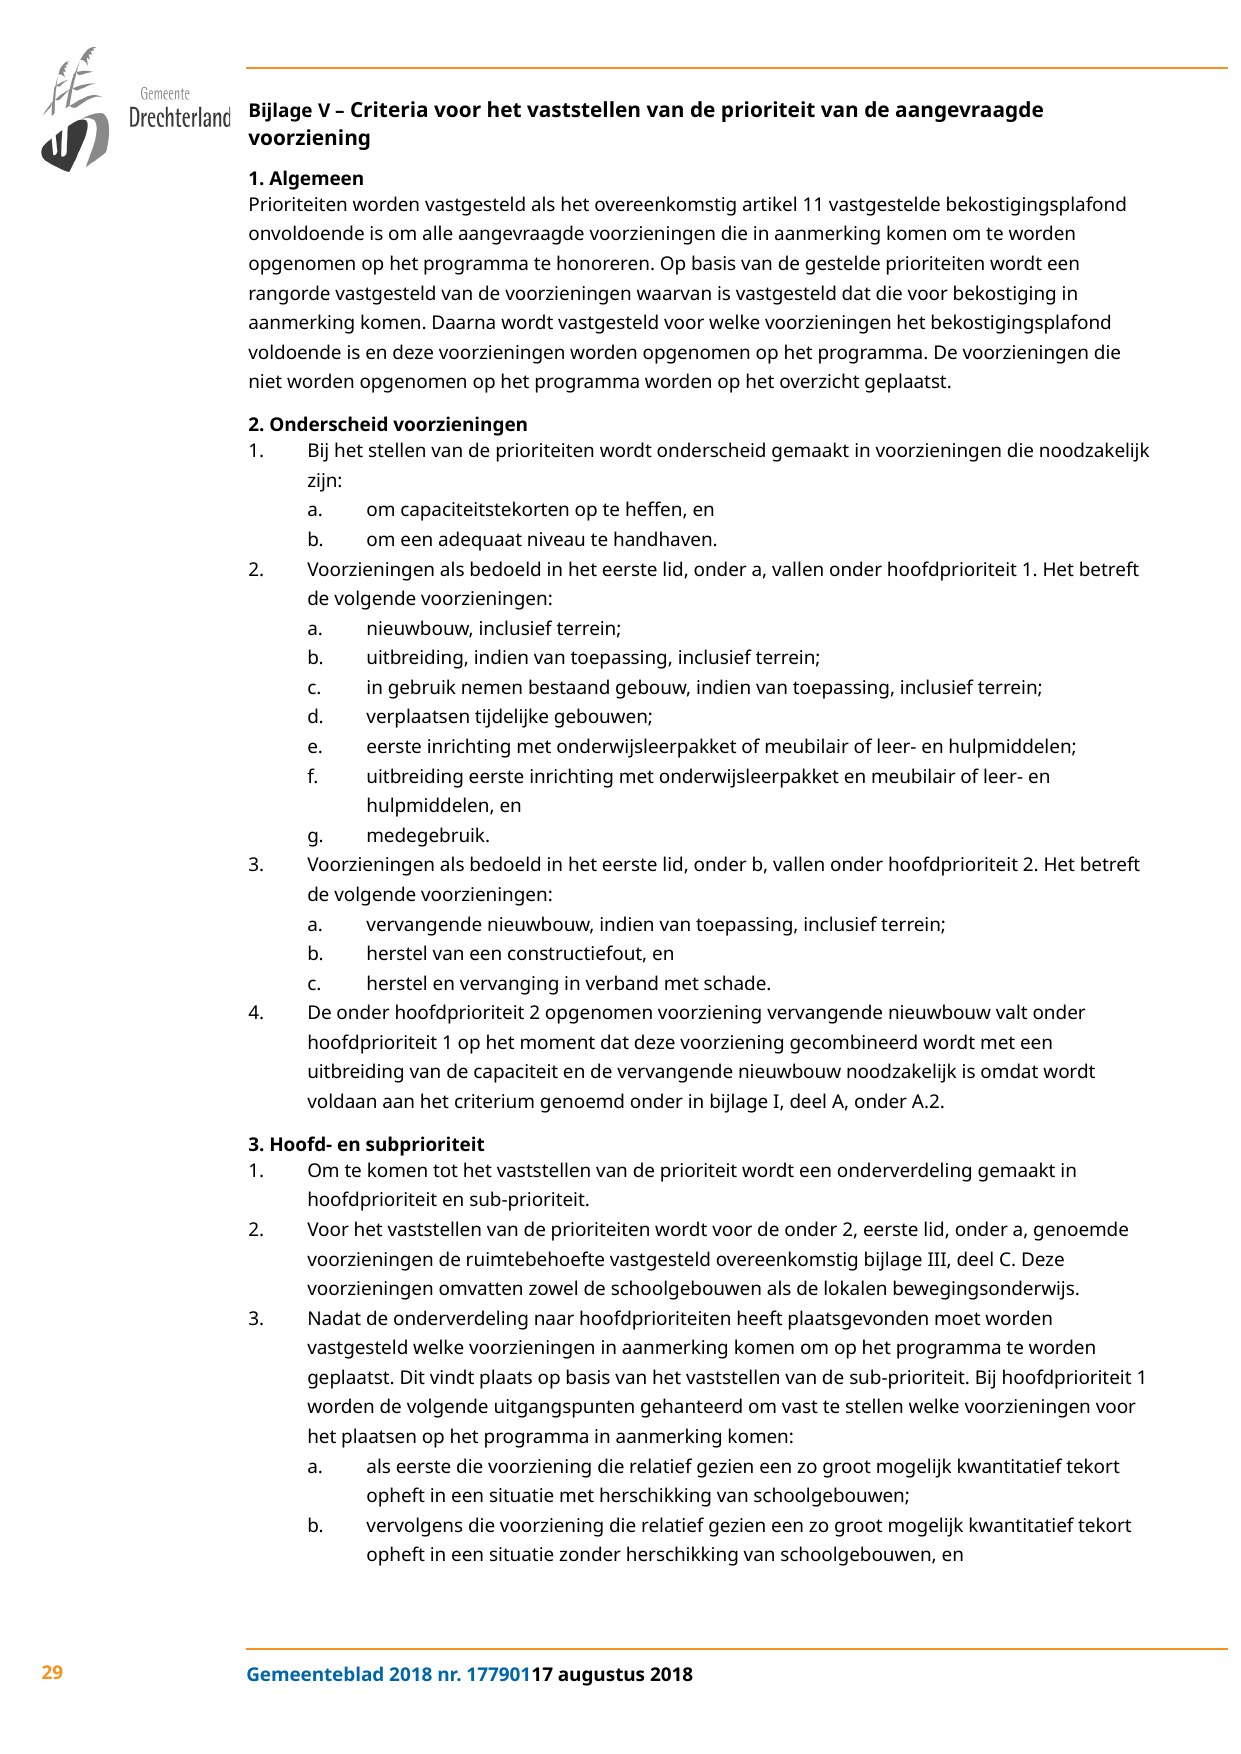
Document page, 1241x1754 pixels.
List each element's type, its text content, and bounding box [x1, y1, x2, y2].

text 3. Hoofd- en subprioriteit [248, 1131, 1152, 1157]
list Voorzieningen als bedoeld in het eerste lid, onder a, vallen onder hoofdprioriteit 1. Het betreft de volgende voorzieningen: [248, 556, 1152, 611]
list in gebruik nemen bestaand gebouw, indien van toepassing, inclusief terrein; [307, 674, 1152, 700]
list nieuwbouw, inclusief terrein; [307, 615, 1152, 641]
list medegebruik. [307, 822, 1152, 848]
list herstel van een constructiefout, en [307, 940, 1152, 966]
list Nadat de onderverdeling naar hoofdprioriteiten heeft plaatsgevonden moet worden vastgesteld welke voorzieningen in aanmerking komen om op het programma te worden geplaatst. Dit vindt plaats op basis van het vaststellen van de sub-prioriteit. Bij hoofdprioriteit 1 worden de volgende uitgangspunten gehanteerd om vast te stellen welke voorzieningen voor het plaatsen op het programma in aanmerking komen: [248, 1305, 1152, 1449]
text 1. Algemeen [248, 165, 1152, 191]
list uitbreiding, indien van toepassing, inclusief terrein; [307, 644, 1152, 670]
list Voor het vaststellen van de prioriteiten wordt voor de onder 2, eerste lid, onder a, genoemde voorzieningen de ruimtebehoefte vastgesteld overeenkomstig bijlage III, deel C. Deze voorzieningen omvatten zowel de schoolgebouwen als de lokalen bewegingsonderwijs. [248, 1216, 1152, 1301]
list Voorzieningen als bedoeld in het eerste lid, onder b, vallen onder hoofdprioriteit 2. Het betreft de volgende voorzieningen: [248, 852, 1152, 907]
list eerste inrichting met onderwijsleerpakket of meubilair of leer- en hulpmiddelen; [307, 733, 1152, 759]
list herstel en vervanging in verband met schade. [307, 970, 1152, 996]
list uitbreiding eerste inrichting met onderwijsleerpakket en meubilair of leer- en hulpmiddelen, en [307, 763, 1152, 818]
text Prioriteiten worden vastgesteld als het overeenkomstig artikel 11 vastgestelde bekostigingsplafond onvoldoende is om alle aangevraagde voorzieningen die in aanmerking komen om te worden opgenomen op het programma te honoreren. Op basis van de gestelde prioriteiten wordt een rangorde vastgesteld van de voorzieningen waarvan is vastgesteld dat die voor bekostiging in aanmerking komen. Daarna wordt vastgesteld voor welke voorzieningen het bekostigingsplafond voldoende is en deze voorzieningen worden opgenomen op het programma. De voorzieningen die niet worden opgenomen op het programma worden op het overzicht geplaatst. [248, 191, 1152, 394]
picture [41, 47, 231, 172]
list om capaciteitstekorten op te heffen, en [307, 497, 1152, 522]
list Om te komen tot het vaststellen van de prioriteit wordt een onderverdeling gemaakt in hoofdprioriteit en sub-prioriteit. [248, 1157, 1152, 1212]
list om een adequaat niveau te handhaven. [307, 526, 1152, 552]
list als eerste die voorziening die relatief gezien een zo groot mogelijk kwantitatief tekort opheft in een situatie met herschikking van schoolgebouwen; [307, 1453, 1152, 1508]
list verplaatsen tijdelijke gebouwen; [307, 704, 1152, 729]
list De onder hoofdprioriteit 2 opgenomen voorziening vervangende nieuwbouw valt onder hoofdprioriteit 1 op het moment dat deze voorziening gecombineerd wordt met een uitbreiding van de capaciteit en de vervangende nieuwbouw noodzakelijk is omdat wordt voldaan aan het criterium genoemd onder in bijlage I, deel A, onder A.2. [248, 999, 1152, 1114]
list Bij het stellen van de prioriteiten wordt onderscheid gemaakt in voorzieningen die noodzakelijk zijn: [248, 437, 1152, 493]
text Bijlage V – Criteria voor het vaststellen van de prioriteit van de aangevraagde voorziening [248, 95, 1152, 152]
text 2. Onderscheid voorzieningen [248, 412, 1152, 437]
list vervolgens die voorziening die relatief gezien een zo groot mogelijk kwantitatief tekort opheft in een situatie zonder herschikking van schoolgebouwen, en [307, 1512, 1152, 1567]
list vervangende nieuwbouw, indien van toepassing, inclusief terrein; [307, 911, 1152, 936]
